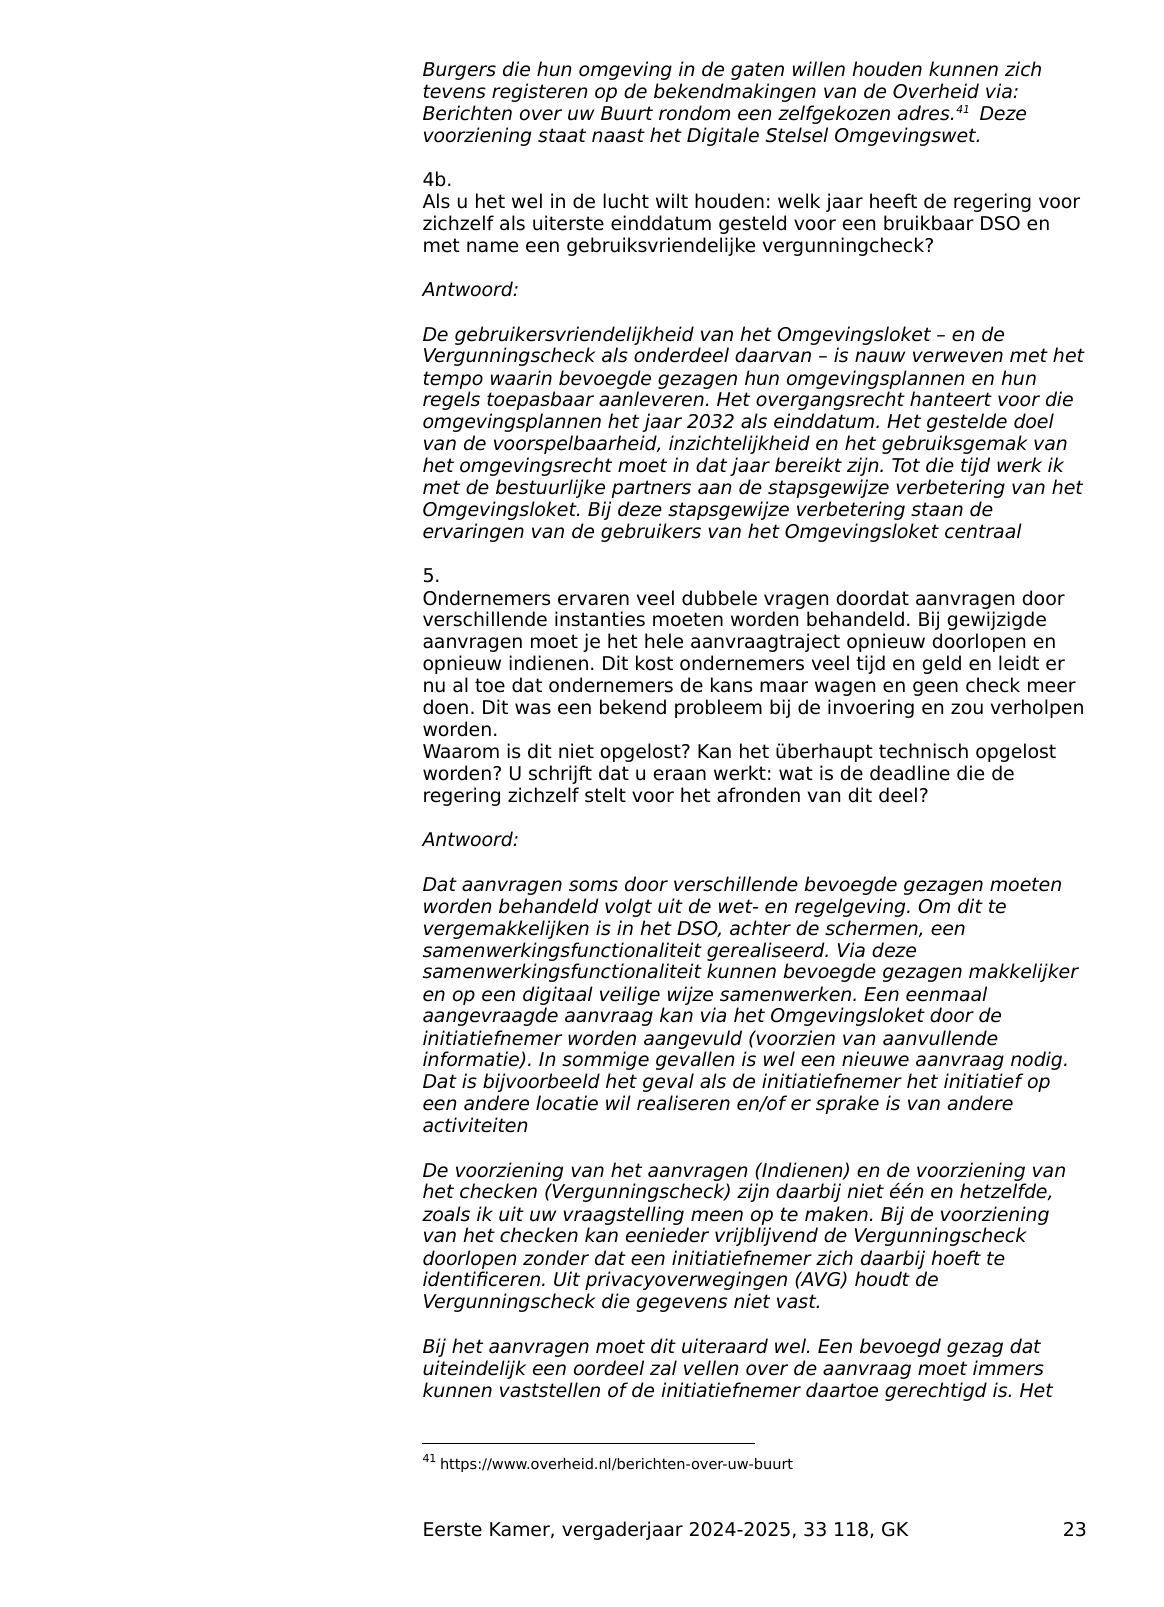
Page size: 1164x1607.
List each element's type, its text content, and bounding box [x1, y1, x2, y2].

text 5. [422, 565, 1087, 587]
text 4b. [422, 169, 1087, 191]
subtitle Antwoord: [422, 829, 1087, 851]
text Burgers die hun omgeving in de gaten willen houden kunnen zich tevens registeren op de bekendmakingen van de Overheid via: Berichten over uw Buurt rondom een zelfgekozen adres. Deze voorziening staat naast het Digitale Stelsel Omgevingswet. [422, 59, 1087, 147]
subtitle Antwoord: [422, 279, 1087, 301]
text Ondernemers ervaren veel dubbele vragen doordat aanvragen door verschillende instanties moeten worden behandeld. Bij gewijzigde aanvragen moet je het hele aanvraagtraject opnieuw doorlopen en opnieuw indienen. Dit kost ondernemers veel tijd en geld en leidt er nu al toe dat ondernemers de kans maar wagen en geen check meer doen. Dit was een bekend probleem bij de invoering en zou verholpen worden. [422, 587, 1087, 741]
text Bij het aanvragen moet dit uiteraard wel. Een bevoegd gezag dat uiteindelijk een oordeel zal vellen over de aanvraag moet immers kunnen vaststellen of de initiatiefnemer daartoe gerechtigd is. Het [422, 1336, 1087, 1401]
text Dat aanvragen soms door verschillende bevoegde gezagen moeten worden behandeld volgt uit de wet- en regelgeving. Om dit te vergemakkelijken is in het DSO, achter de schermen, een samenwerkingsfunctionaliteit gerealiseerd. Via deze samenwerkingsfunctionaliteit kunnen bevoegde gezagen makkelijker en op een digitaal veilige wijze samenwerken. Een eenmaal aangevraagde aanvraag kan via het Omgevingsloket door de initiatiefnemer worden aangevuld (voorzien van aanvullende informatie). In sommige gevallen is wel een nieuwe aanvraag nodig. Dat is bijvoorbeeld het geval als de initiatiefnemer het initiatief op een andere locatie wil realiseren en/of er sprake is van andere activiteiten [422, 873, 1087, 1137]
text Als u het wel in de lucht wilt houden: welk jaar heeft de regering voor zichzelf als uiterste einddatum gesteld voor een bruikbaar DSO en met name een gebruiksvriendelijke vergunningcheck? [422, 191, 1087, 257]
text De gebruikersvriendelijkheid van het Omgevingsloket – en de Vergunningscheck als onderdeel daarvan – is nauw verweven met het tempo waarin bevoegde gezagen hun omgevingsplannen en hun regels toepasbaar aanleveren. Het overgangsrecht hanteert voor die omgevingsplannen het jaar 2032 als einddatum. Het gestelde doel van de voorspelbaarheid, inzichtelijkheid en het gebruiksgemak van het omgevingsrecht moet in dat jaar bereikt zijn. Tot die tijd werk ik met de bestuurlijke partners aan de stapsgewijze verbetering van het Omgevingsloket. Bij deze stapsgewijze verbetering staan de ervaringen van de gebruikers van het Omgevingsloket centraal [422, 323, 1087, 543]
text https://www.overheid.nl/berichten-over-uw-buurt [422, 1452, 1087, 1474]
text De voorziening van het aanvragen (Indienen) en de voorziening van het checken (Vergunningscheck) zijn daarbij niet één en hetzelfde, zoals ik uit uw vraagstelling meen op te maken. Bij de voorziening van het checken kan eenieder vrijblijvend de Vergunningscheck doorlopen zonder dat een initiatiefnemer zich daarbij hoeft te identificeren. Uit privacyoverwegingen (AVG) houdt de Vergunningscheck die gegevens niet vast. [422, 1159, 1087, 1313]
text Waarom is dit niet opgelost? Kan het überhaupt technisch opgelost worden? U schrijft dat u eraan werkt: wat is de deadline die de regering zichzelf stelt voor het afronden van dit deel? [422, 741, 1087, 807]
